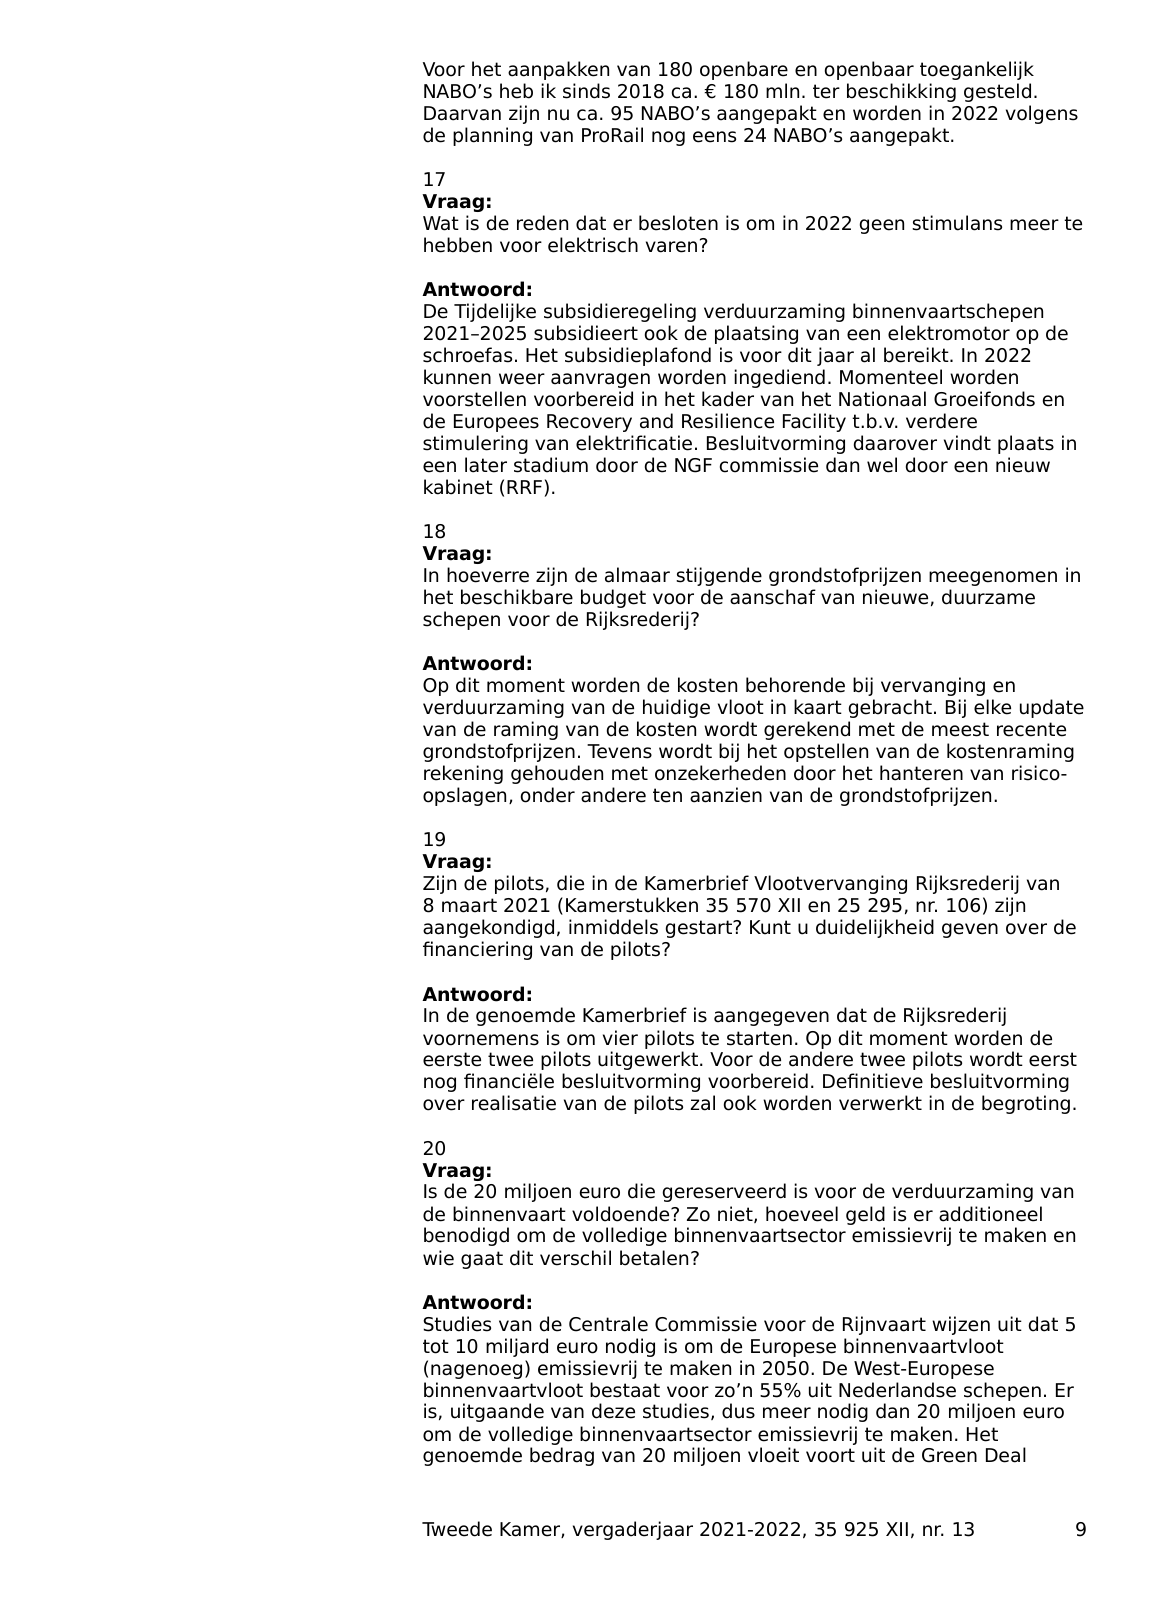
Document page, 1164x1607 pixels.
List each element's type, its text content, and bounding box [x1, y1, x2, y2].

text In hoeverre zijn de almaar stijgende grondstofprijzen meegenomen in het beschikbare budget voor de aanschaf van nieuwe, duurzame schepen voor de Rijksrederij? [422, 565, 1087, 631]
text De Tijdelijke subsidieregeling verduurzaming binnenvaartschepen 2021–2025 subsidieert ook de plaatsing van een elektromotor op de schroefas. Het subsidieplafond is voor dit jaar al bereikt. In 2022 kunnen weer aanvragen worden ingediend. Momenteel worden voorstellen voorbereid in het kader van het Nationaal Groeifonds en de Europees Recovery and Resilience Facility t.b.v. verdere stimulering van elektrificatie. Besluitvorming daarover vindt plaats in een later stadium door de NGF commissie dan wel door een nieuw kabinet (RRF). [422, 301, 1087, 499]
text Antwoord: [422, 279, 1087, 301]
text Wat is de reden dat er besloten is om in 2022 geen stimulans meer te hebben voor elektrisch varen? [422, 213, 1087, 257]
text Voor het aanpakken van 180 openbare en openbaar toegankelijk NABO’s heb ik sinds 2018 ca. € 180 mln. ter beschikking gesteld. Daarvan zijn nu ca. 95 NABO’s aangepakt en worden in 2022 volgens de planning van ProRail nog eens 24 NABO’s aangepakt. [422, 59, 1087, 147]
text Zijn de pilots, die in de Kamerbrief Vlootvervanging Rijksrederij van 8 maart 2021 (Kamerstukken 35 570 XII en 25 295, nr. 106) zijn aangekondigd, inmiddels gestart? Kunt u duidelijkheid geven over de financiering van de pilots? [422, 873, 1087, 961]
text Op dit moment worden de kosten behorende bij vervanging en verduurzaming van de huidige vloot in kaart gebracht. Bij elke update van de raming van de kosten wordt gerekend met de meest recente grondstofprijzen. Tevens wordt bij het opstellen van de kostenraming rekening gehouden met onzekerheden door het hanteren van risico-opslagen, onder andere ten aanzien van de grondstofprijzen. [422, 675, 1087, 807]
text Vraag: [422, 1159, 1087, 1181]
text Antwoord: [422, 653, 1087, 675]
text Vraag: [422, 191, 1087, 213]
text Vraag: [422, 851, 1087, 873]
text In de genoemde Kamerbrief is aangegeven dat de Rijksrederij voornemens is om vier pilots te starten. Op dit moment worden de eerste twee pilots uitgewerkt. Voor de andere twee pilots wordt eerst nog financiële besluitvorming voorbereid. Definitieve besluitvorming over realisatie van de pilots zal ook worden verwerkt in de begroting. [422, 1005, 1087, 1115]
text Antwoord: [422, 983, 1087, 1005]
text 17 [422, 169, 1087, 191]
text Vraag: [422, 543, 1087, 565]
text 19 [422, 829, 1087, 851]
text Antwoord: [422, 1292, 1087, 1313]
text Studies van de Centrale Commissie voor de Rijnvaart wijzen uit dat 5 tot 10 miljard euro nodig is om de Europese binnenvaartvloot (nagenoeg) emissievrij te maken in 2050. De West-Europese binnenvaartvloot bestaat voor zo’n 55% uit Nederlandse schepen. Er is, uitgaande van deze studies, dus meer nodig dan 20 miljoen euro om de volledige binnenvaartsector emissievrij te maken. Het genoemde bedrag van 20 miljoen vloeit voort uit de Green Deal [422, 1313, 1087, 1467]
text Is de 20 miljoen euro die gereserveerd is voor de verduurzaming van de binnenvaart voldoende? Zo niet, hoeveel geld is er additioneel benodigd om de volledige binnenvaartsector emissievrij te maken en wie gaat dit verschil betalen? [422, 1181, 1087, 1269]
text 20 [422, 1137, 1087, 1159]
text 18 [422, 521, 1087, 543]
